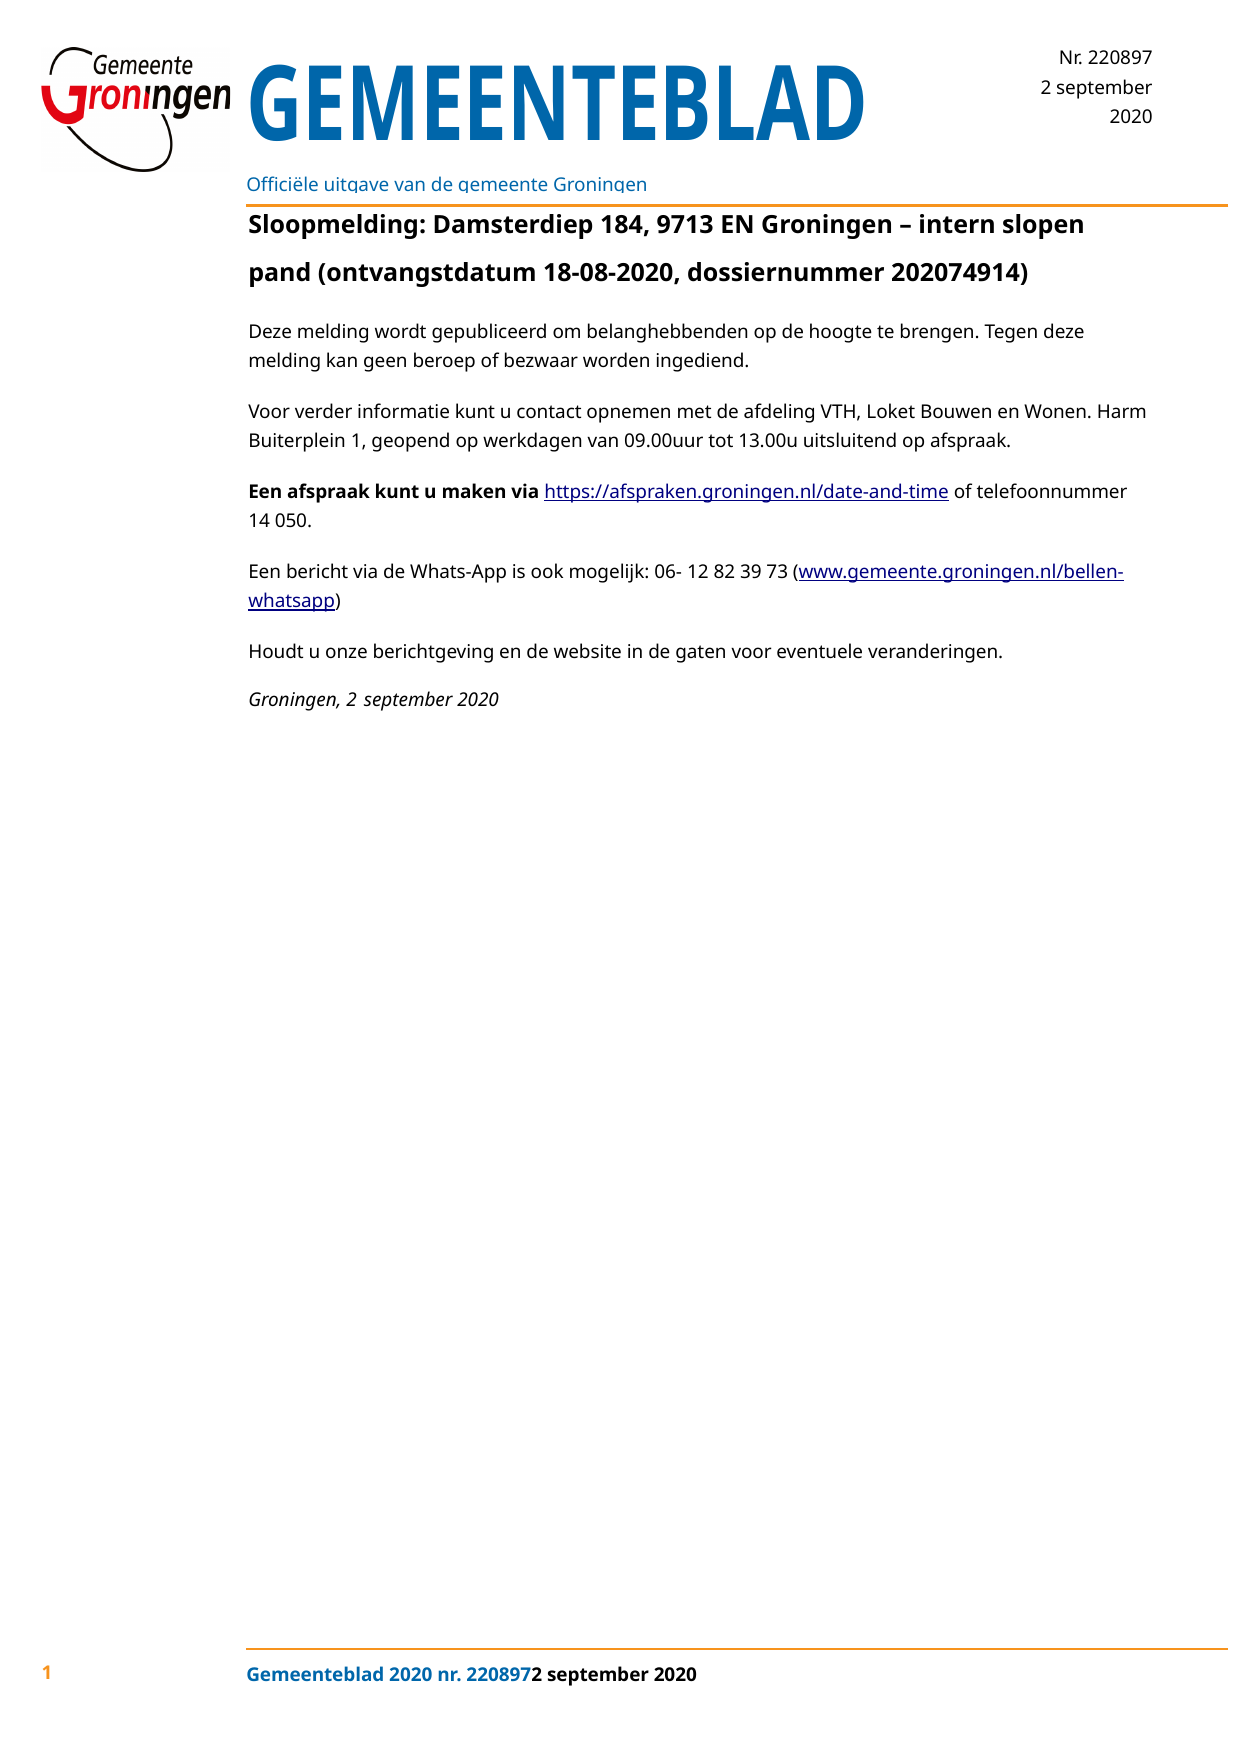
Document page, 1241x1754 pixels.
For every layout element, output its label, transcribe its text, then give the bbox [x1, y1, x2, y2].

text Houdt u onze berichtgeving en de website in de gaten voor eventuele veranderingen. [248, 638, 1152, 664]
picture [41, 47, 231, 172]
text Een afspraak kunt u maken via https://afspraken.groningen.nl/date-and-time of telefoonnummer 14 050. [248, 478, 1152, 533]
text Een bericht via de Whats-App is ook mogelijk: 06- 12 82 39 73 (www.gemeente.groningen.nl/bellen-whatsapp) [248, 558, 1152, 613]
text Voor verder informatie kunt u contact opnemen met de afdeling VTH, Loket Bouwen en Wonen. Harm Buiterplein 1, geopend op werkdagen van 09.00uur tot 13.00u uitsluitend op afspraak. [248, 398, 1152, 453]
text Sloopmelding: Damsterdiep 184, 9713 EN Groningen – intern slopen pand (ontvangstdatum 18-08-2020, dossiernummer 202074914) [248, 207, 1152, 288]
text Deze melding wordt gepubliceerd om belanghebbenden op de hoogte te brengen. Tegen deze melding kan geen beroep of bezwaar worden ingediend. [248, 318, 1152, 373]
text Groningen, 2 september 2020 [248, 686, 1152, 711]
